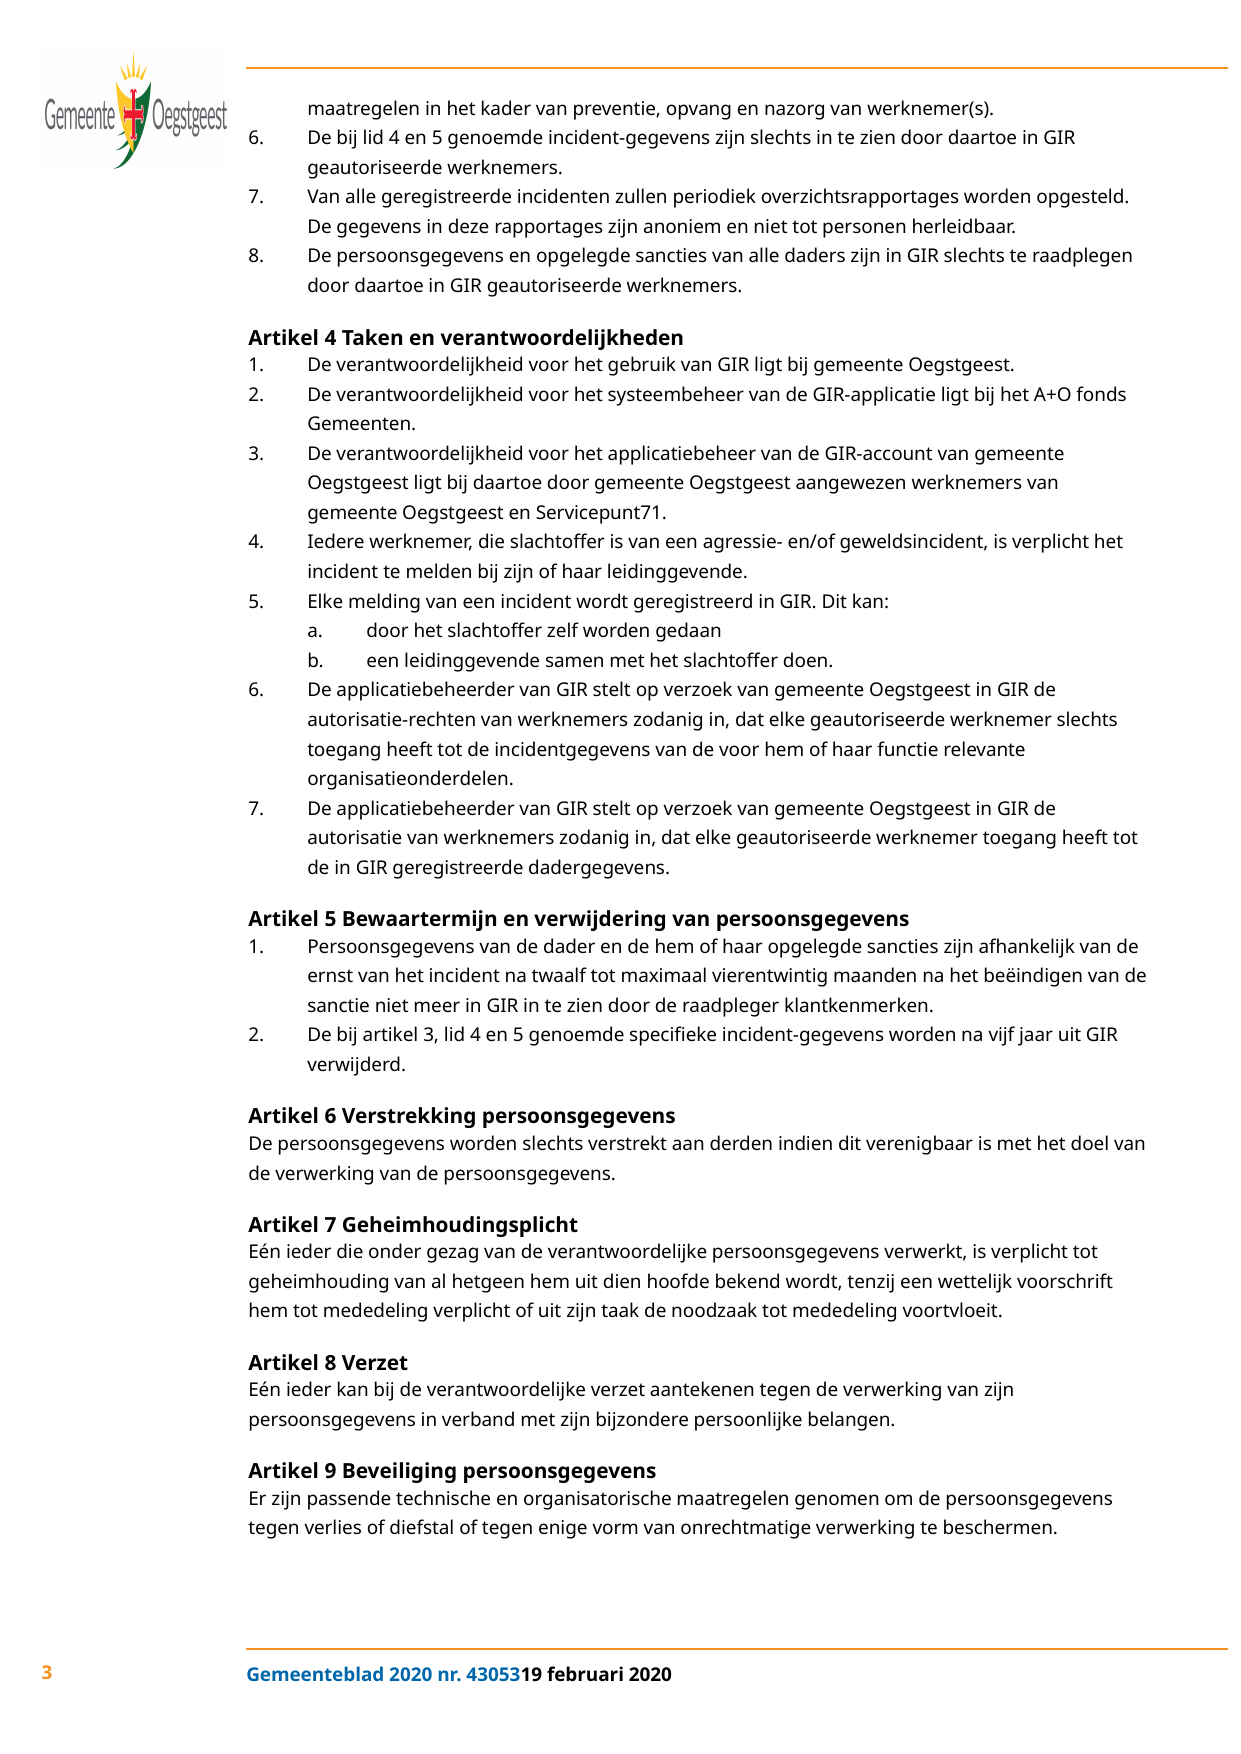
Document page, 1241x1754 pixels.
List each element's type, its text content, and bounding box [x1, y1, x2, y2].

list Iedere werknemer, die slachtoffer is van een agressie- en/of geweldsincident, is verplicht het incident te melden bij zijn of haar leidinggevende. [248, 529, 1152, 584]
list Elke melding van een incident wordt geregistreerd in GIR. Dit kan: [248, 588, 1152, 613]
text Eén ieder kan bij de verantwoordelijke verzet aantekenen tegen de verwerking van zijn persoonsgegevens in verband met zijn bijzondere persoonlijke belangen. [248, 1377, 1152, 1432]
list De verantwoordelijkheid voor het systeembeheer van de GIR-applicatie ligt bij het A+O fonds Gemeenten. [248, 381, 1152, 436]
list Van alle geregistreerde incidenten zullen periodiek overzichtsrapportages worden opgesteld. De gegevens in deze rapportages zijn anoniem en niet tot personen herleidbaar. [248, 183, 1152, 239]
text Artikel 9 Beveiliging persoonsgegevens [248, 1457, 1152, 1485]
list Persoonsgegevens van de dader en de hem of haar opgelegde sancties zijn afhankelijk van de ernst van het incident na twaalf tot maximaal vierentwintig maanden na het beëindigen van de sanctie niet meer in GIR in te zien door de raadpleger klantkenmerken. [248, 933, 1152, 1018]
list De persoonsgegevens en opgelegde sancties van alle daders zijn in GIR slechts te raadplegen door daartoe in GIR geautoriseerde werknemers. [248, 243, 1152, 298]
text De persoonsgegevens worden slechts verstrekt aan derden indien dit verenigbaar is met het doel van de verwerking van de persoonsgegevens. [248, 1130, 1152, 1185]
text Artikel 6 Verstrekking persoonsgegevens [248, 1102, 1152, 1130]
list maatregelen in het kader van preventie, opvang en nazorg van werknemer(s). [248, 95, 1152, 121]
list De bij lid 4 en 5 genoemde incident-gegevens zijn slechts in te zien door daartoe in GIR geautoriseerde werknemers. [248, 124, 1152, 180]
picture [41, 47, 231, 172]
list De applicatiebeheerder van GIR stelt op verzoek van gemeente Oegstgeest in GIR de autorisatie van werknemers zodanig in, dat elke geautoriseerde werknemer toegang heeft tot de in GIR geregistreerde dadergegevens. [248, 795, 1152, 880]
list De bij artikel 3, lid 4 en 5 genoemde specifieke incident-gegevens worden na vijf jaar uit GIR verwijderd. [248, 1022, 1152, 1077]
list De applicatiebeheerder van GIR stelt op verzoek van gemeente Oegstgeest in GIR de autorisatie-rechten van werknemers zodanig in, dat elke geautoriseerde werknemer slechts toegang heeft tot de incidentgegevens van de voor hem of haar functie relevante organisatieonderdelen. [248, 677, 1152, 791]
text Er zijn passende technische en organisatorische maatregelen genomen om de persoonsgegevens tegen verlies of diefstal of tegen enige vorm van onrechtmatige verwerking te beschermen. [248, 1485, 1152, 1540]
list De verantwoordelijkheid voor het applicatiebeheer van de GIR-account van gemeente Oegstgeest ligt bij daartoe door gemeente Oegstgeest aangewezen werknemers van gemeente Oegstgeest en Servicepunt71. [248, 440, 1152, 525]
text Eén ieder die onder gezag van de verantwoordelijke persoonsgegevens verwerkt, is verplicht tot geheimhouding van al hetgeen hem uit dien hoofde bekend wordt, tenzij een wettelijk voorschrift hem tot mededeling verplicht of uit zijn taak de noodzaak tot mededeling voortvloeit. [248, 1238, 1152, 1323]
text Artikel 7 Geheimhoudingsplicht [248, 1210, 1152, 1238]
text Artikel 8 Verzet [248, 1348, 1152, 1377]
list door het slachtoffer zelf worden gedaan [307, 617, 1152, 643]
text Artikel 4 Taken en verantwoordelijkheden [248, 323, 1152, 351]
text Artikel 5 Bewaartermijn en verwijdering van persoonsgegevens [248, 904, 1152, 933]
list een leidinggevende samen met het slachtoffer doen. [307, 647, 1152, 673]
list De verantwoordelijkheid voor het gebruik van GIR ligt bij gemeente Oegstgeest. [248, 351, 1152, 377]
